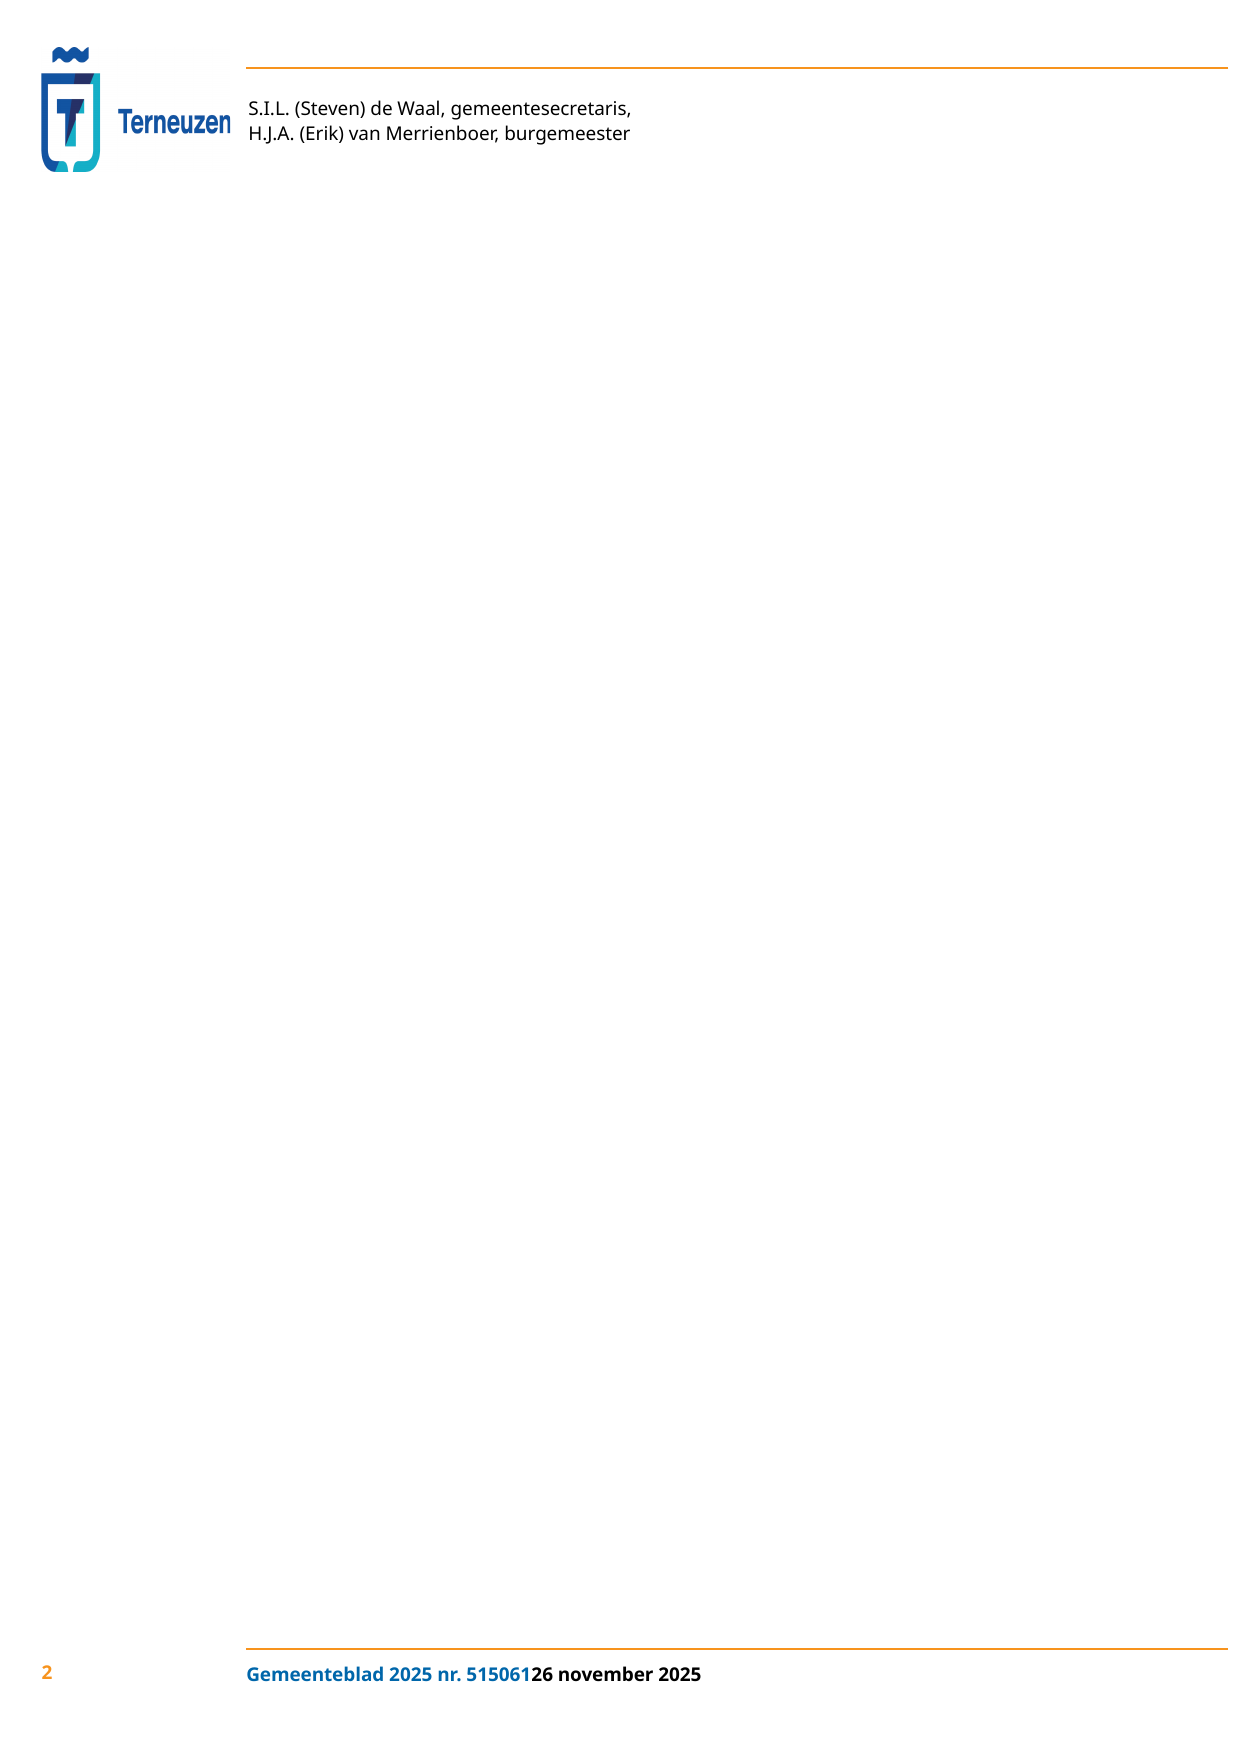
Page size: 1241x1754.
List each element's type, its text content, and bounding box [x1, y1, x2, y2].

table_cell H.J.A. (Erik) van Merrienboer, burgemeester [248, 121, 1152, 146]
picture [41, 47, 231, 172]
table_cell S.I.L. (Steven) de Waal, gemeentesecretaris, [248, 95, 700, 121]
table_cell [700, 95, 1152, 121]
